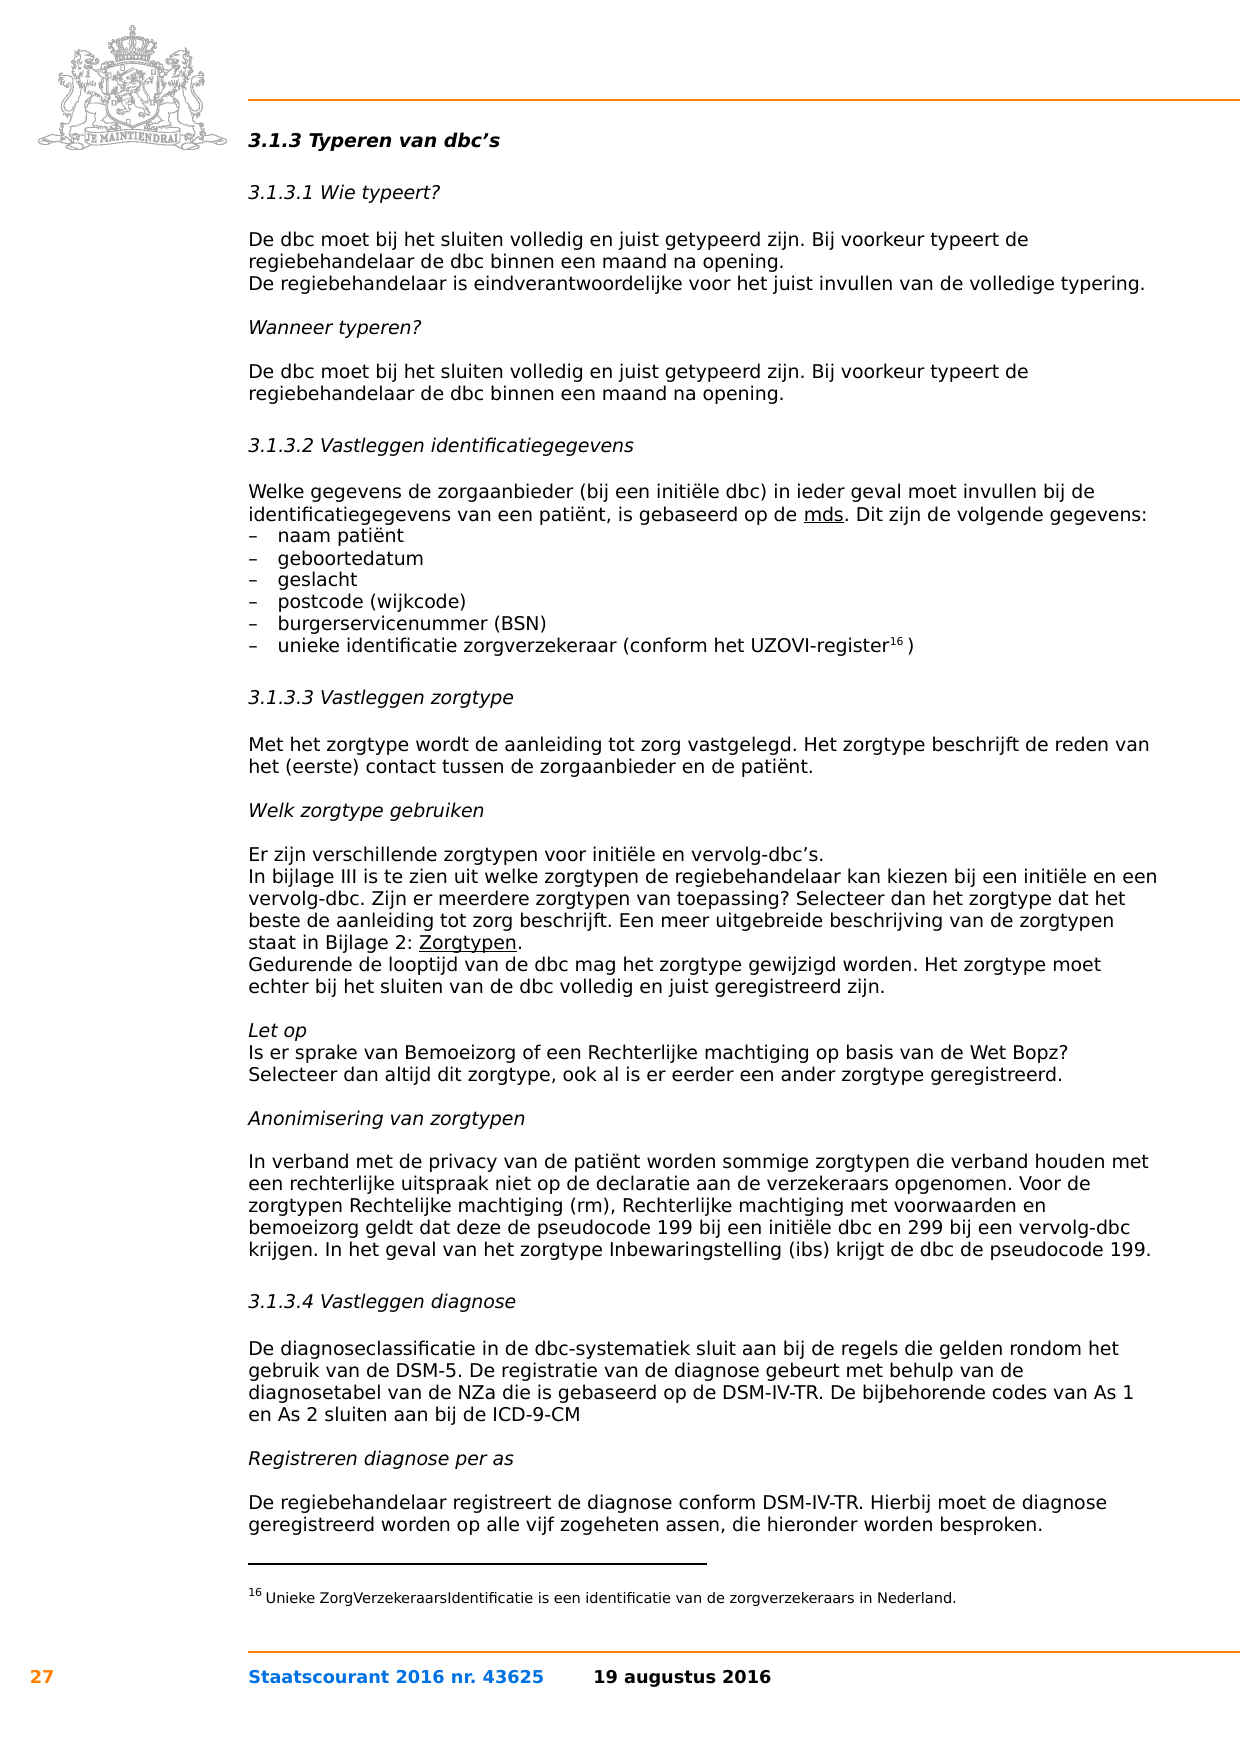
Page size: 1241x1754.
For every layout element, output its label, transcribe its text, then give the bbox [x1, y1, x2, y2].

text – burgerservicenummer (BSN) [248, 613, 1163, 635]
subtitle 3.1.3 Typeren van dbc’s [248, 130, 1163, 152]
text – geboortedatum [248, 547, 1163, 569]
subtitle 3.1.3.2 Vastleggen identificatiegegevens [248, 434, 1163, 456]
picture [38, 25, 227, 150]
subtitle 3.1.3.1 Wie typeert? [248, 182, 1163, 204]
text De regiebehandelaar registreert de diagnose conform DSM-IV-TR. Hierbij moet de diagnose geregistreerd worden op alle vijf zogeheten assen, die hieronder worden besproken. [248, 1492, 1163, 1536]
subtitle Registreren diagnose per as [248, 1448, 1163, 1470]
text Unieke ZorgVerzekeraarsIdentificatie is een identificatie van de zorgverzekeraars in Nederland. [248, 1586, 1163, 1608]
text De dbc moet bij het sluiten volledig en juist getypeerd zijn. Bij voorkeur typeert de regiebehandelaar de dbc binnen een maand na opening. [248, 229, 1163, 273]
text De dbc moet bij het sluiten volledig en juist getypeerd zijn. Bij voorkeur typeert de regiebehandelaar de dbc binnen een maand na opening. [248, 361, 1163, 404]
text – unieke identificatie zorgverzekeraar (conform het UZOVI-register) [248, 635, 1163, 657]
text – geslacht [248, 569, 1163, 591]
text Is er sprake van Bemoeizorg of een Rechterlijke machtiging op basis van de Wet Bopz? Selecteer dan altijd dit zorgtype, ook al is er eerder een ander zorgtype geregistreerd. [248, 1042, 1163, 1086]
text Met het zorgtype wordt de aanleiding tot zorg vastgelegd. Het zorgtype beschrijft de reden van het (eerste) contact tussen de zorgaanbieder en de patiënt. [248, 734, 1163, 778]
text In bijlage III is te zien uit welke zorgtypen de regiebehandelaar kan kiezen bij een initiële en een vervolg-dbc. Zijn er meerdere zorgtypen van toepassing? Selecteer dan het zorgtype dat het beste de aanleiding tot zorg beschrijft. Een meer uitgebreide beschrijving van de zorgtypen staat in Bijlage 2: Zorgtypen. [248, 866, 1163, 954]
subtitle Wanneer typeren? [248, 317, 1163, 339]
text Gedurende de looptijd van de dbc mag het zorgtype gewijzigd worden. Het zorgtype moet echter bij het sluiten van de dbc volledig en juist geregistreerd zijn. [248, 954, 1163, 998]
text De regiebehandelaar is eindverantwoordelijke voor het juist invullen van de volledige typering. [248, 273, 1163, 295]
text In verband met de privacy van de patiënt worden sommige zorgtypen die verband houden met een rechterlijke uitspraak niet op de declaratie aan de verzekeraars opgenomen. Voor de zorgtypen Rechtelijke machtiging (rm), Rechterlijke machtiging met voorwaarden en bemoeizorg geldt dat deze de pseudocode 199 bij een initiële dbc en 299 bij een vervolg-dbc krijgen. In het geval van het zorgtype Inbewaringstelling (ibs) krijgt de dbc de pseudocode 199. [248, 1151, 1163, 1261]
text Let op [248, 1020, 1163, 1042]
subtitle Welk zorgtype gebruiken [248, 800, 1163, 822]
text – postcode (wijkcode) [248, 591, 1163, 613]
subtitle 3.1.3.4 Vastleggen diagnose [248, 1291, 1163, 1313]
text Er zijn verschillende zorgtypen voor initiële en vervolg-dbc’s. [248, 844, 1163, 866]
text – naam patiënt [248, 525, 1163, 547]
text Welke gegevens de zorgaanbieder (bij een initiële dbc) in ieder geval moet invullen bij de identificatiegegevens van een patiënt, is gebaseerd op de mds. Dit zijn de volgende gegevens: [248, 481, 1163, 525]
subtitle 3.1.3.3 Vastleggen zorgtype [248, 687, 1163, 709]
text De diagnoseclassificatie in de dbc-systematiek sluit aan bij de regels die gelden rondom het gebruik van de DSM-5. De registratie van de diagnose gebeurt met behulp van de diagnosetabel van de NZa die is gebaseerd op de DSM-IV-TR. De bijbehorende codes van As 1 en As 2 sluiten aan bij de ICD-9-CM [248, 1338, 1163, 1426]
subtitle Anonimisering van zorgtypen [248, 1107, 1163, 1129]
